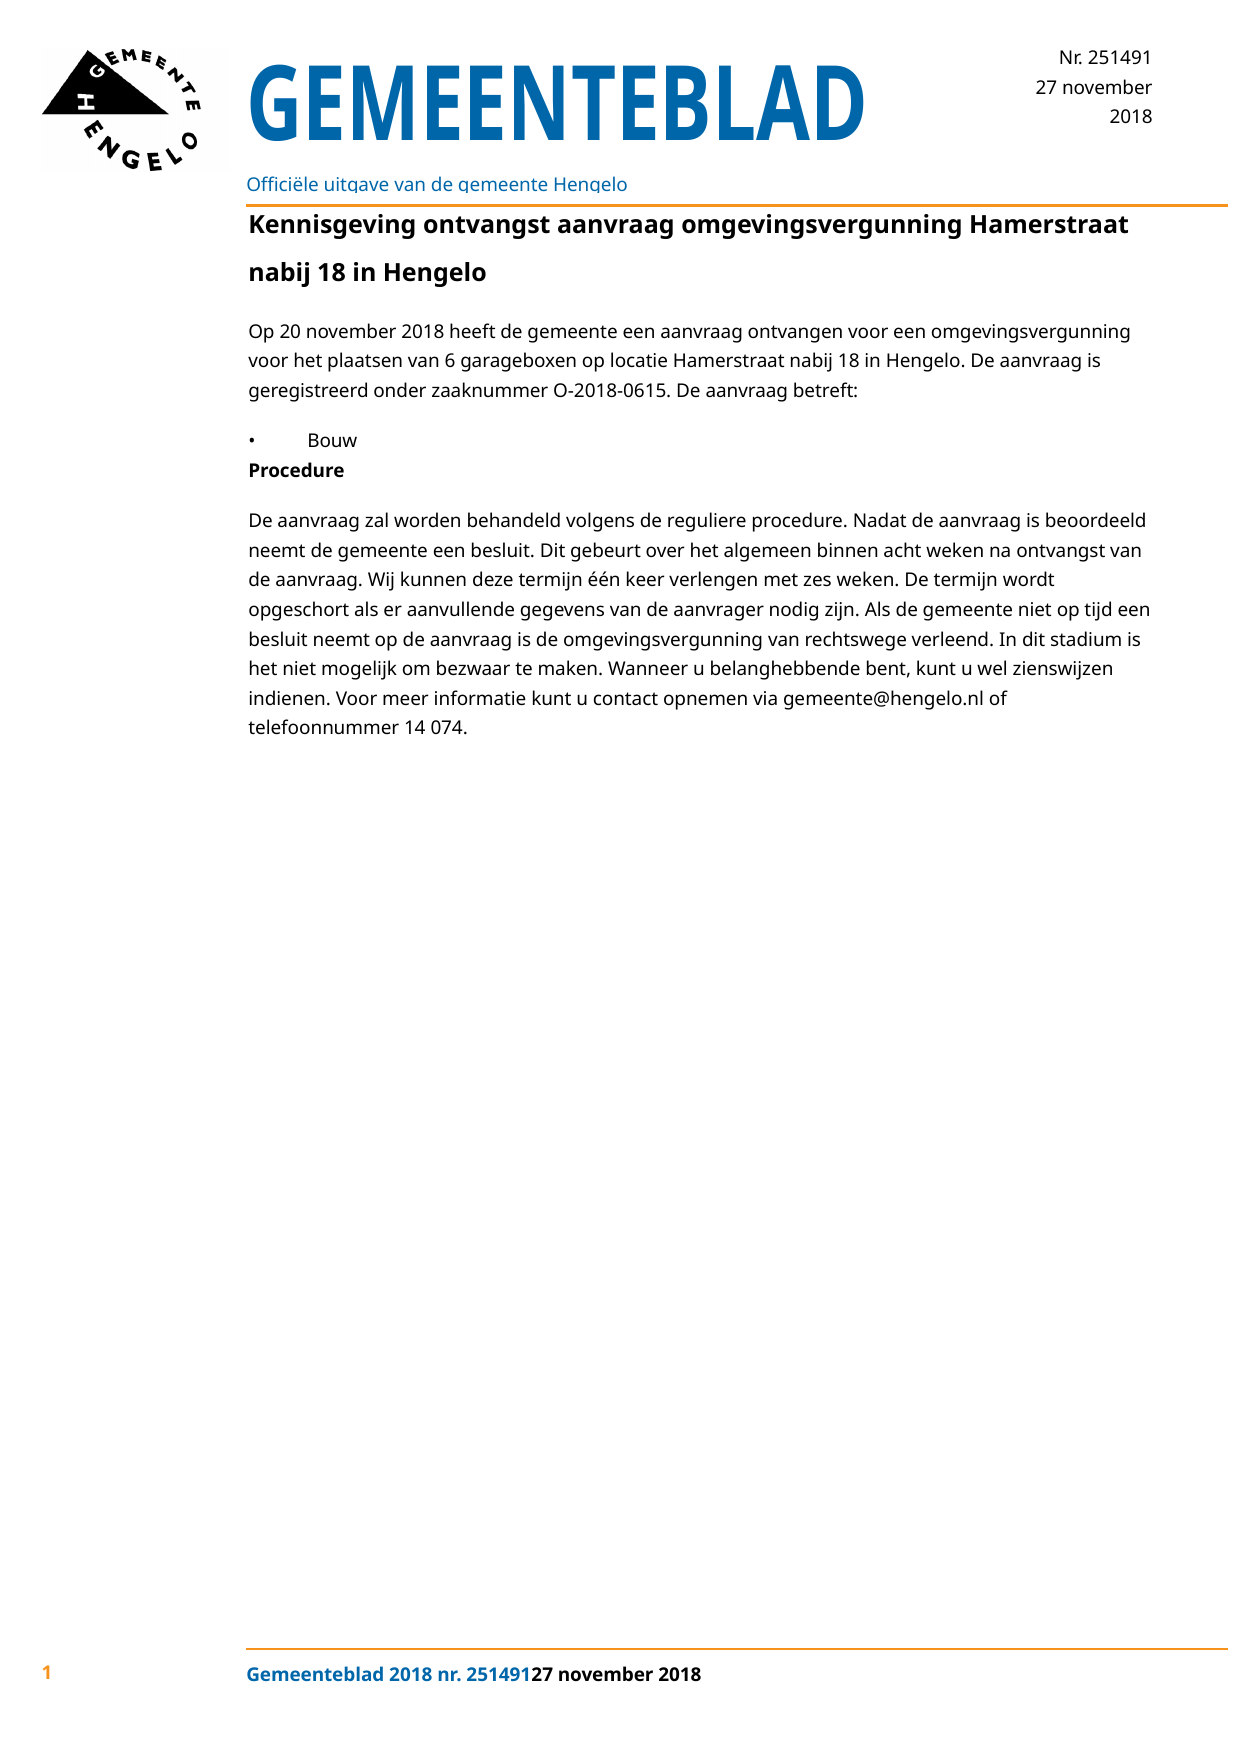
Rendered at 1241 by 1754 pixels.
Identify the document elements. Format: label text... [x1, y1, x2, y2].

picture [41, 47, 231, 172]
text Procedure [248, 457, 1152, 483]
text Kennisgeving ontvangst aanvraag omgevingsvergunning Hamerstraat nabij 18 in Hengelo [248, 207, 1152, 288]
text De aanvraag zal worden behandeld volgens de reguliere procedure. Nadat de aanvraag is beoordeeld neemt de gemeente een besluit. Dit gebeurt over het algemeen binnen acht weken na ontvangst van de aanvraag. Wij kunnen deze termijn één keer verlengen met zes weken. De termijn wordt opgeschort als er aanvullende gegevens van de aanvrager nodig zijn. Als de gemeente niet op tijd een besluit neemt op de aanvraag is de omgevingsvergunning van rechtswege verleend. In dit stadium is het niet mogelijk om bezwaar te maken. Wanneer u belanghebbende bent, kunt u wel zienswijzen indienen. Voor meer informatie kunt u contact opnemen via gemeente@hengelo.nl of telefoonnummer 14 074. [248, 507, 1152, 740]
text Op 20 november 2018 heeft de gemeente een aanvraag ontvangen voor een omgevingsvergunning voor het plaatsen van 6 garageboxen op locatie Hamerstraat nabij 18 in Hengelo. De aanvraag is geregistreerd onder zaaknummer O-2018-0615. De aanvraag betreft: [248, 318, 1152, 403]
list Bouw [248, 427, 1152, 453]
